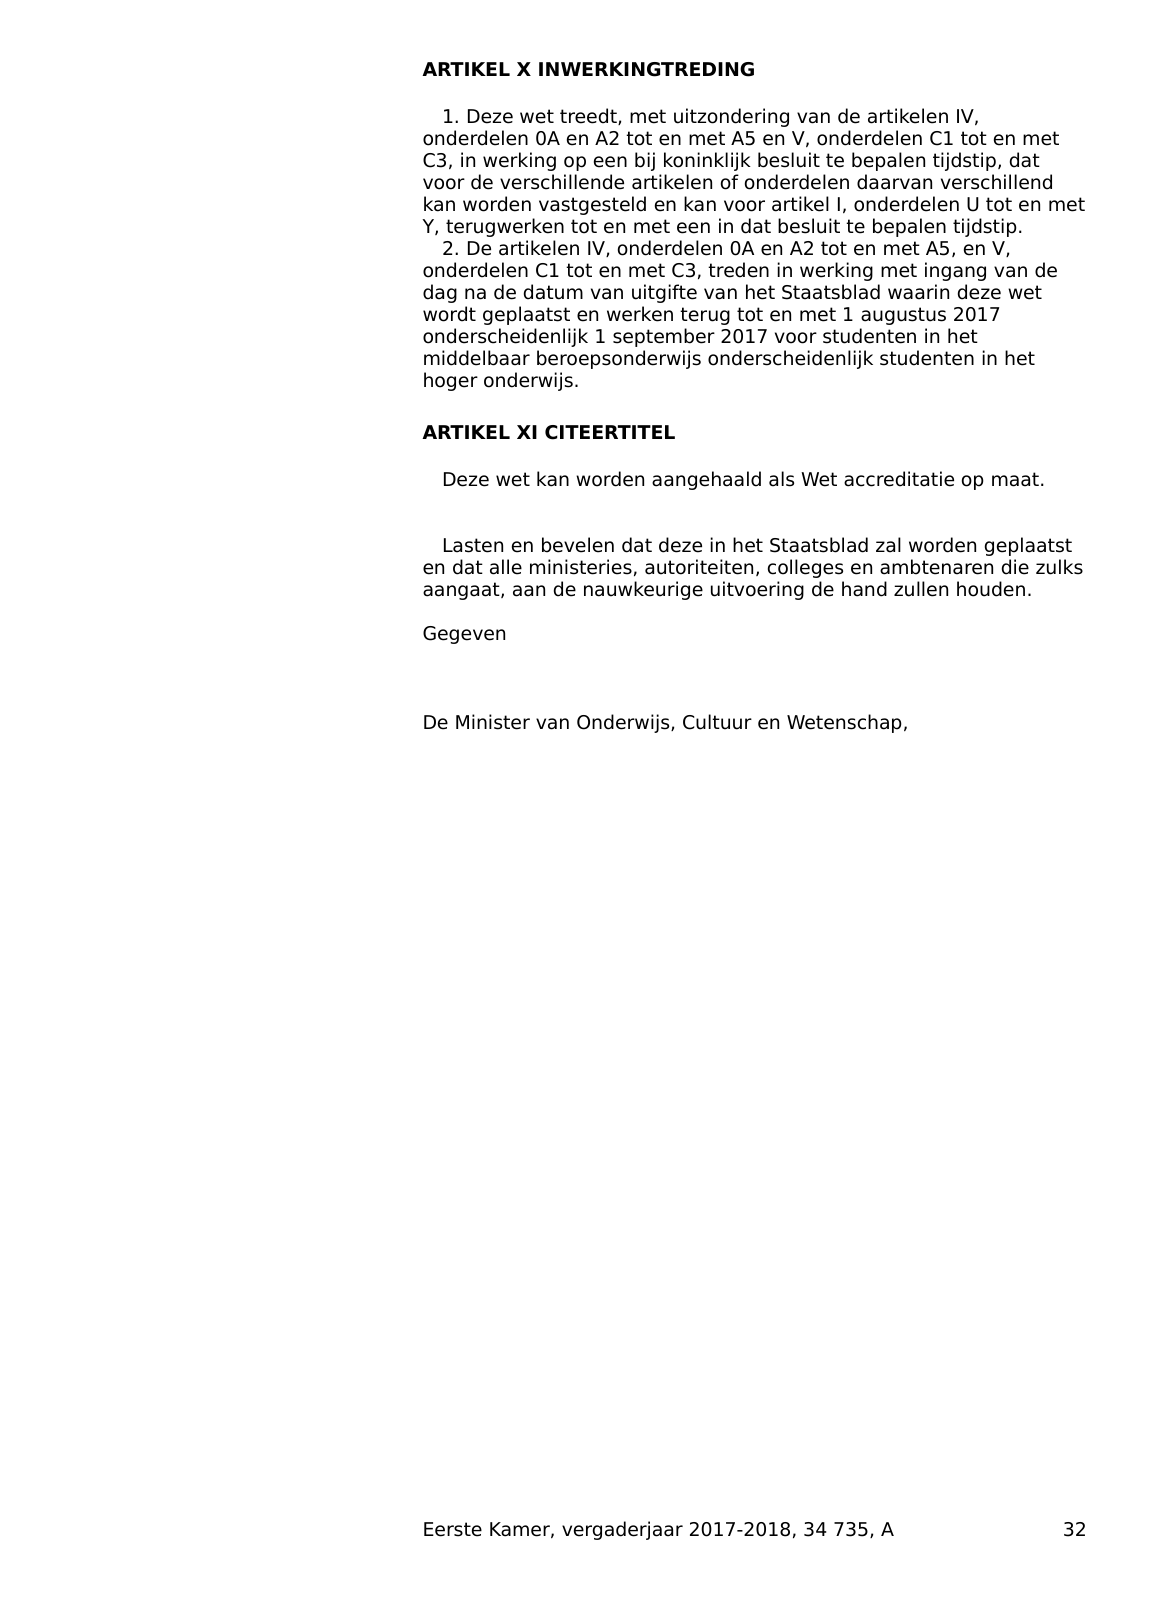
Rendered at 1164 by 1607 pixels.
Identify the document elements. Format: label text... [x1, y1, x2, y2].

subtitle ARTIKEL XI CITEERTITEL [422, 422, 1087, 444]
text 1. Deze wet treedt, met uitzondering van de artikelen IV, onderdelen 0A en A2 tot en met A5 en V, onderdelen C1 tot en met C3, in werking op een bij koninklijk besluit te bepalen tijdstip, dat voor de verschillende artikelen of onderdelen daarvan verschillend kan worden vastgesteld en kan voor artikel I, onderdelen U tot en met Y, terugwerken tot en met een in dat besluit te bepalen tijdstip. [422, 106, 1087, 238]
subtitle ARTIKEL X INWERKINGTREDING [422, 59, 1087, 81]
text Lasten en bevelen dat deze in het Staatsblad zal worden geplaatst en dat alle ministeries, autoriteiten, colleges en ambtenaren die zulks aangaat, aan de nauwkeurige uitvoering de hand zullen houden. [422, 535, 1087, 601]
text Gegeven [422, 623, 1087, 645]
text 2. De artikelen IV, onderdelen 0A en A2 tot en met A5, en V, onderdelen C1 tot en met C3, treden in werking met ingang van de dag na de datum van uitgifte van het Staatsblad waarin deze wet wordt geplaatst en werken terug tot en met 1 augustus 2017 onderscheidenlijk 1 september 2017 voor studenten in het middelbaar beroepsonderwijs onderscheidenlijk studenten in het hoger onderwijs. [422, 238, 1087, 392]
text De Minister van Onderwijs, Cultuur en Wetenschap, [422, 712, 1087, 734]
text Deze wet kan worden aangehaald als Wet accreditatie op maat. [422, 469, 1087, 491]
